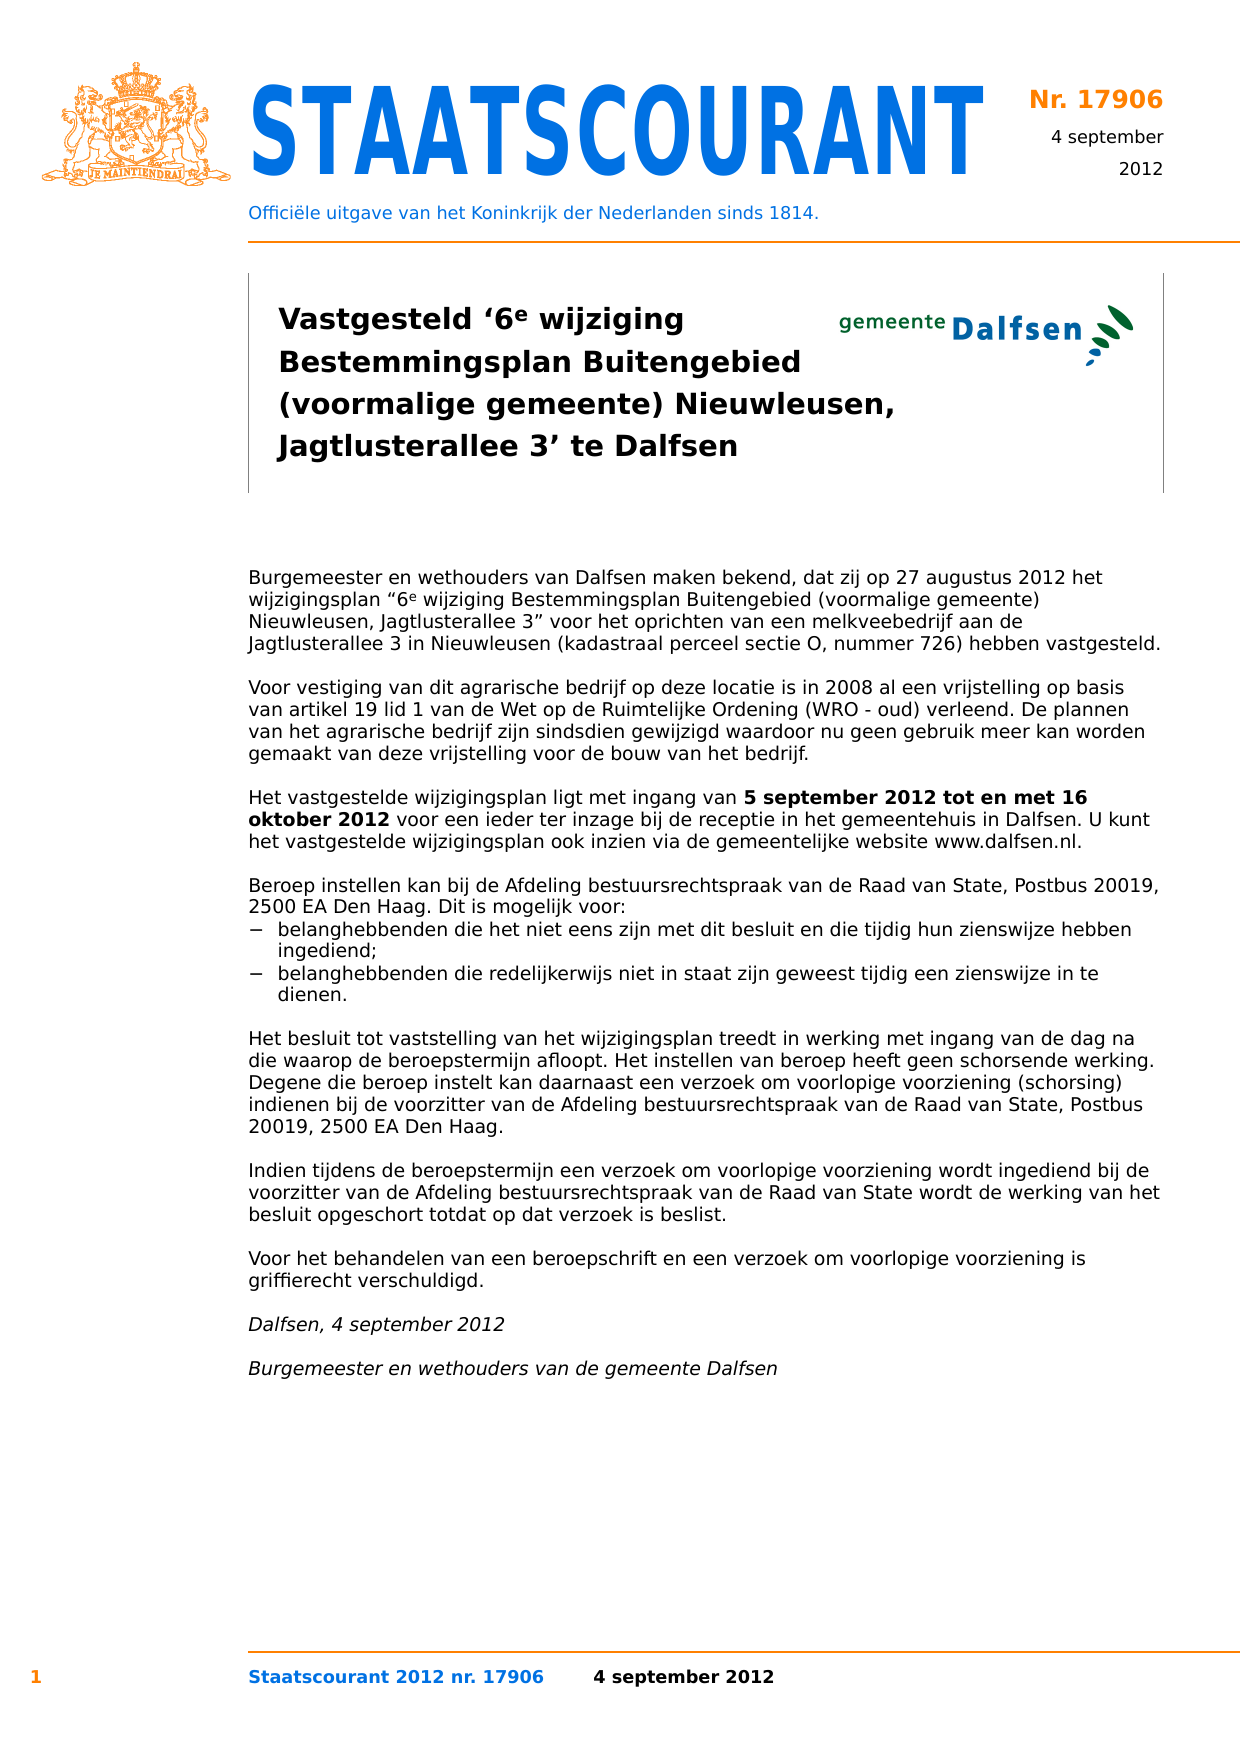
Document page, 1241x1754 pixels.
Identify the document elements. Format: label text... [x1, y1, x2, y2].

text Voor het behandelen van een beroepschrift en een verzoek om voorlopige voorziening is griffierecht verschuldigd. [248, 1248, 1163, 1292]
picture [838, 302, 1134, 368]
table_cell 2012 [998, 153, 1240, 203]
text Beroep instellen kan bij de Afdeling bestuursrechtspraak van de Raad van State, Postbus 20019, 2500 EA Den Haag. Dit is mogelijk voor: [248, 874, 1163, 918]
text Burgemeester en wethouders van de gemeente Dalfsen [248, 1357, 1163, 1379]
text Het besluit tot vaststelling van het wijzigingsplan treedt in werking met ingang van de dag na die waarop de beroepstermijn afloopt. Het instellen van beroep heeft geen schorsende werking. [248, 1028, 1163, 1072]
text Indien tijdens de beroepstermijn een verzoek om voorlopige voorziening wordt ingediend bij de voorzitter van de Afdeling bestuursrechtspraak van de Raad van State wordt de werking van het besluit opgeschort totdat op dat verzoek is beslist. [248, 1160, 1163, 1226]
table_header STAATSCOURANT [248, 62, 998, 203]
picture [41, 62, 231, 186]
table_cell 4 september [998, 121, 1240, 153]
table_header Nr. 17906 [998, 62, 1240, 121]
text Burgemeester en wethouders van Dalfsen maken bekend, dat zij op 27 augustus 2012 het wijzigingsplan “6e wijziging Bestemmingsplan Buitengebied (voormalige gemeente) Nieuwleusen, Jagtlusterallee 3” voor het oprichten van een melkveebedrijf aan de Jagtlusterallee 3 in Nieuwleusen (kadastraal perceel sectie O, nummer 726) hebben vastgesteld. [248, 567, 1163, 655]
table_header [25, 62, 248, 241]
text Het vastgestelde wijzigingsplan ligt met ingang van 5 september 2012 tot en met 16 oktober 2012 voor een ieder ter inzage bij de receptie in het gemeentehuis in Dalfsen. U kunt het vastgestelde wijzigingsplan ook inzien via de gemeentelijke website www.dalfsen.nl. [248, 787, 1163, 853]
text Voor vestiging van dit agrarische bedrijf op deze locatie is in 2008 al een vrijstelling op basis van artikel 19 lid 1 van de Wet op de Ruimtelijke Ordening (WRO - oud) verleend. De plannen van het agrarische bedrijf zijn sindsdien gewijzigd waardoor nu geen gebruik meer kan worden gemaakt van deze vrijstelling voor de bouw van het bedrijf. [248, 677, 1163, 765]
text − belanghebbenden die redelijkerwijs niet in staat zijn geweest tijdig een zienswijze in te dienen. [248, 962, 1163, 1006]
text − belanghebbenden die het niet eens zijn met dit besluit en die tijdig hun zienswijze hebben ingediend; [248, 918, 1163, 962]
text Dalfsen, 4 september 2012 [248, 1314, 1163, 1336]
subtitle Vastgesteld ‘6e wijziging Bestemmingsplan Buitengebied (voormalige gemeente) Nieuwleusen, Jagtlusterallee 3’ te Dalfsen [249, 273, 1163, 493]
text Degene die beroep instelt kan daarnaast een verzoek om voorlopige voorziening (schorsing) indienen bij de voorzitter van de Afdeling bestuursrechtspraak van de Raad van State, Postbus 20019, 2500 EA Den Haag. [248, 1072, 1163, 1138]
table_cell Officiële uitgave van het Koninkrijk der Nederlanden sinds 1814. [248, 203, 1240, 241]
